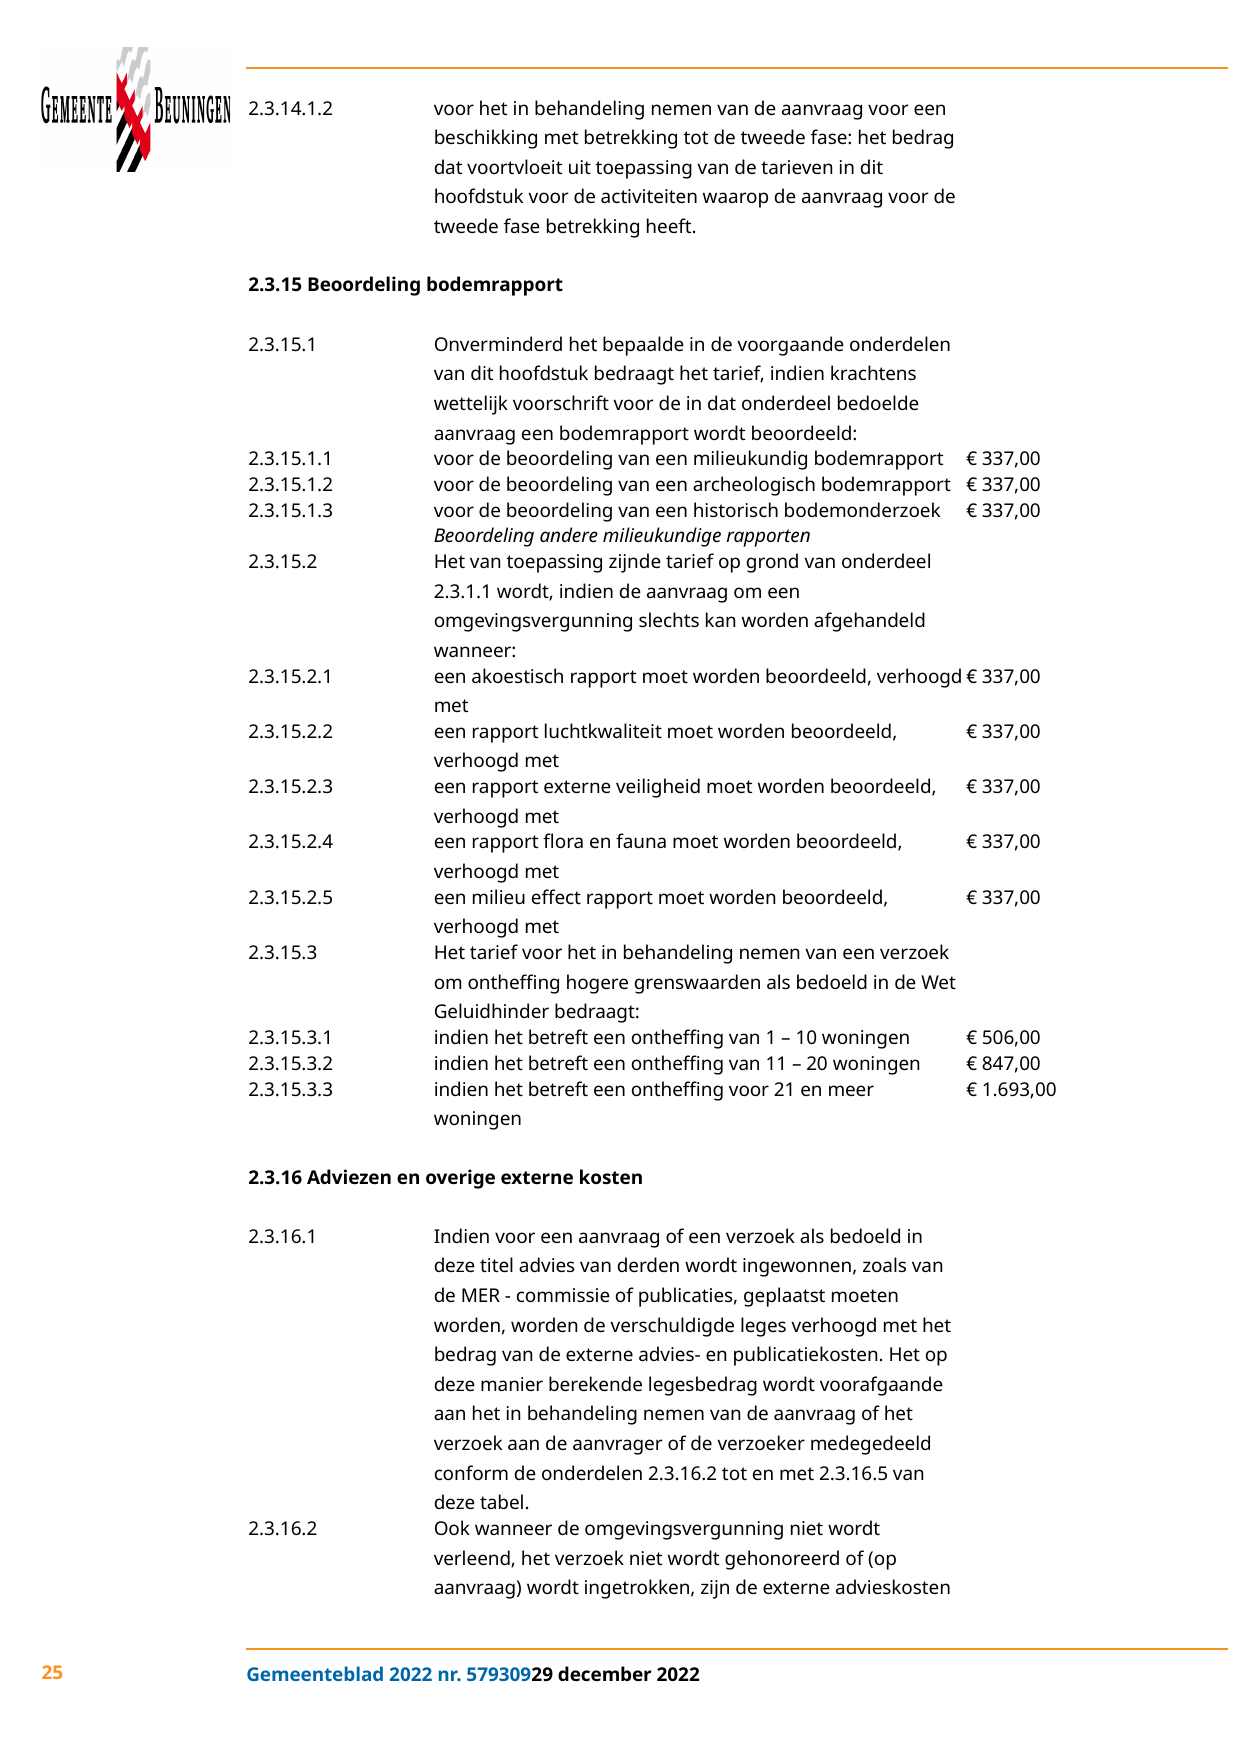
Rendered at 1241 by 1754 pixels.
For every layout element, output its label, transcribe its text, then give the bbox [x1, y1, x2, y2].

table_cell € 337,00 [966, 445, 1152, 471]
table_cell indien het betreft een ontheffing van 1 – 10 woningen [434, 1024, 966, 1050]
table_cell 2.3.16.2 [248, 1515, 433, 1600]
table_cell voor de beoordeling van een archeologisch bodemrapport [434, 471, 966, 497]
table_cell voor het in behandeling nemen van de aanvraag voor een beschikking met betrekking tot de tweede fase: het bedrag dat voortvloeit uit toepassing van de tarieven in dit hoofdstuk voor de activiteiten waarop de aanvraag voor de tweede fase betrekking heeft. [434, 95, 966, 239]
table_header [966, 331, 1152, 445]
table_cell 2.3.15.3.1 [248, 1024, 433, 1050]
table_cell Ook wanneer de omgevingsvergunning niet wordt verleend, het verzoek niet wordt gehonoreerd of (op aanvraag) wordt ingetrokken, zijn de externe advieskosten [434, 1515, 966, 1600]
table_cell [966, 95, 1152, 239]
table_cell € 847,00 [966, 1050, 1152, 1076]
table_cell 2.3.15.1.3 [248, 497, 433, 523]
table_cell Het tarief voor het in behandeling nemen van een verzoek om ontheffing hogere grenswaarden als bedoeld in de Wet Geluidhinder bedraagt: [434, 939, 966, 1024]
table_cell een akoestisch rapport moet worden beoordeeld, verhoogd met [434, 663, 966, 718]
table_cell 2.3.14.1.2 [248, 95, 433, 239]
table_cell € 337,00 [966, 774, 1152, 829]
table_cell indien het betreft een ontheffing voor 21 en meer woningen [434, 1076, 966, 1131]
table_cell 2.3.15.3 [248, 939, 433, 1024]
table_cell € 337,00 [966, 497, 1152, 523]
picture [41, 47, 231, 172]
table_cell [966, 1515, 1152, 1600]
table_cell [966, 523, 1152, 548]
table_cell een rapport externe veiligheid moet worden beoordeeld, verhoogd met [434, 774, 966, 829]
table_header Indien voor een aanvraag of een verzoek als bedoeld in deze titel advies van derden wordt ingewonnen, zoals van de MER - commissie of publicaties, geplaatst moeten worden, worden de verschuldigde leges verhoogd met het bedrag van de externe advies- en publicatiekosten. Het op deze manier berekende legesbedrag wordt voorafgaande aan het in behandeling nemen van de aanvraag of het verzoek aan de aanvrager of de verzoeker medegedeeld conform de onderdelen 2.3.16.2 tot en met 2.3.16.5 van deze tabel. [434, 1223, 966, 1515]
table_cell [966, 548, 1152, 663]
table_cell € 1.693,00 [966, 1076, 1152, 1131]
table_cell 2.3.15.3.3 [248, 1076, 433, 1131]
table_cell voor de beoordeling van een milieukundig bodemrapport [434, 445, 966, 471]
table_cell 2.3.15.1.1 [248, 445, 433, 471]
table_cell € 337,00 [966, 829, 1152, 884]
table_cell een rapport flora en fauna moet worden beoordeeld, verhoogd met [434, 829, 966, 884]
table_cell 2.3.15.2.3 [248, 774, 433, 829]
table_cell € 506,00 [966, 1024, 1152, 1050]
table_cell 2.3.15.1.2 [248, 471, 433, 497]
table_cell Het van toepassing zijnde tarief op grond van onderdeel 2.3.1.1 wordt, indien de aanvraag om een omgevingsvergunning slechts kan worden afgehandeld wanneer: [434, 548, 966, 663]
table_cell € 337,00 [966, 884, 1152, 939]
table_cell 2.3.15.2.1 [248, 663, 433, 718]
table_cell 2.3.15.3.2 [248, 1050, 433, 1076]
table_cell een milieu effect rapport moet worden beoordeeld, verhoogd met [434, 884, 966, 939]
table_cell € 337,00 [966, 663, 1152, 718]
table_cell indien het betreft een ontheffing van 11 – 20 woningen [434, 1050, 966, 1076]
text 2.3.16 Adviezen en overige externe kosten [248, 1164, 1152, 1189]
table_header 2.3.16.1 [248, 1223, 433, 1515]
table_cell [966, 939, 1152, 1024]
table_cell € 337,00 [966, 471, 1152, 497]
table_cell [248, 523, 433, 548]
table_cell 2.3.15.2.4 [248, 829, 433, 884]
table_cell een rapport luchtkwaliteit moet worden beoordeeld, verhoogd met [434, 718, 966, 773]
table_header Onverminderd het bepaalde in de voorgaande onderdelen van dit hoofdstuk bedraagt het tarief, indien krachtens wettelijk voorschrift voor de in dat onderdeel bedoelde aanvraag een bodemrapport wordt beoordeeld: [434, 331, 966, 445]
table_cell Beoordeling andere milieukundige rapporten [434, 523, 966, 548]
table_cell 2.3.15.2 [248, 548, 433, 663]
table_header [966, 1223, 1152, 1515]
table_cell € 337,00 [966, 718, 1152, 773]
text 2.3.15 Beoordeling bodemrapport [248, 272, 1152, 297]
table_cell voor de beoordeling van een historisch bodemonderzoek [434, 497, 966, 523]
table_cell 2.3.15.2.2 [248, 718, 433, 773]
table_header 2.3.15.1 [248, 331, 433, 445]
table_cell 2.3.15.2.5 [248, 884, 433, 939]
